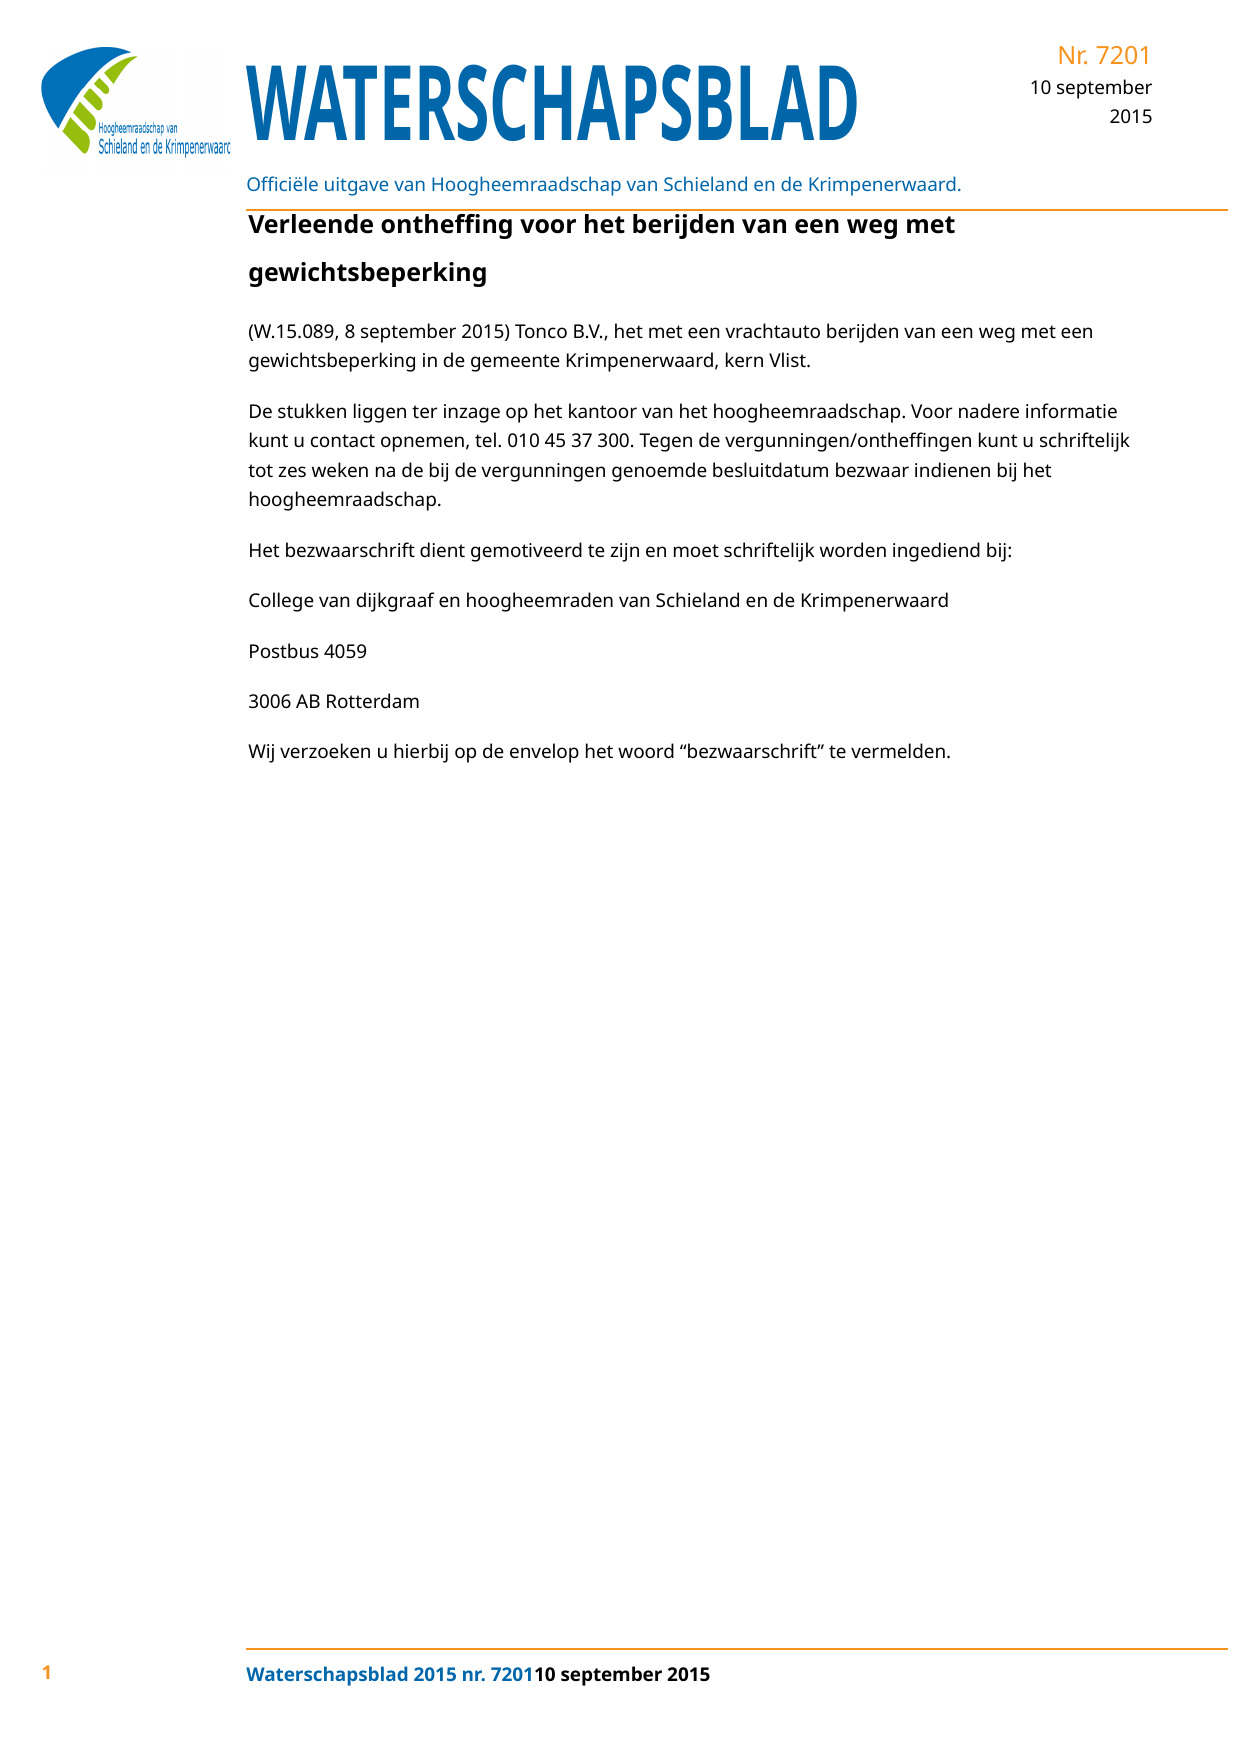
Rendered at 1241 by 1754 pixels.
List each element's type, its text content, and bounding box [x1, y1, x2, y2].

text Het bezwaarschrift dient gemotiveerd te zijn en moet schriftelijk worden ingediend bij: [248, 537, 1152, 563]
picture [41, 47, 231, 172]
text Wij verzoeken u hierbij op de envelop het woord “bezwaarschrift” te vermelden. [248, 739, 1152, 764]
text 3006 AB Rotterdam [248, 688, 1152, 714]
text (W.15.089, 8 september 2015) Tonco B.V., het met een vrachtauto berijden van een weg met een gewichtsbeperking in de gemeente Krimpenerwaard, kern Vlist. [248, 318, 1152, 373]
text Verleende ontheffing voor het berijden van een weg met gewichtsbeperking [248, 211, 1152, 288]
text College van dijkgraaf en hoogheemraden van Schieland en de Krimpenerwaard [248, 587, 1152, 613]
text De stukken liggen ter inzage op het kantoor van het hoogheemraadschap. Voor nadere informatie kunt u contact opnemen, tel. 010 45 37 300. Tegen de vergunningen/ontheffingen kunt u schriftelijk tot zes weken na de bij de vergunningen genoemde besluitdatum bezwaar indienen bij het hoogheemraadschap. [248, 398, 1152, 512]
text Postbus 4059 [248, 638, 1152, 664]
